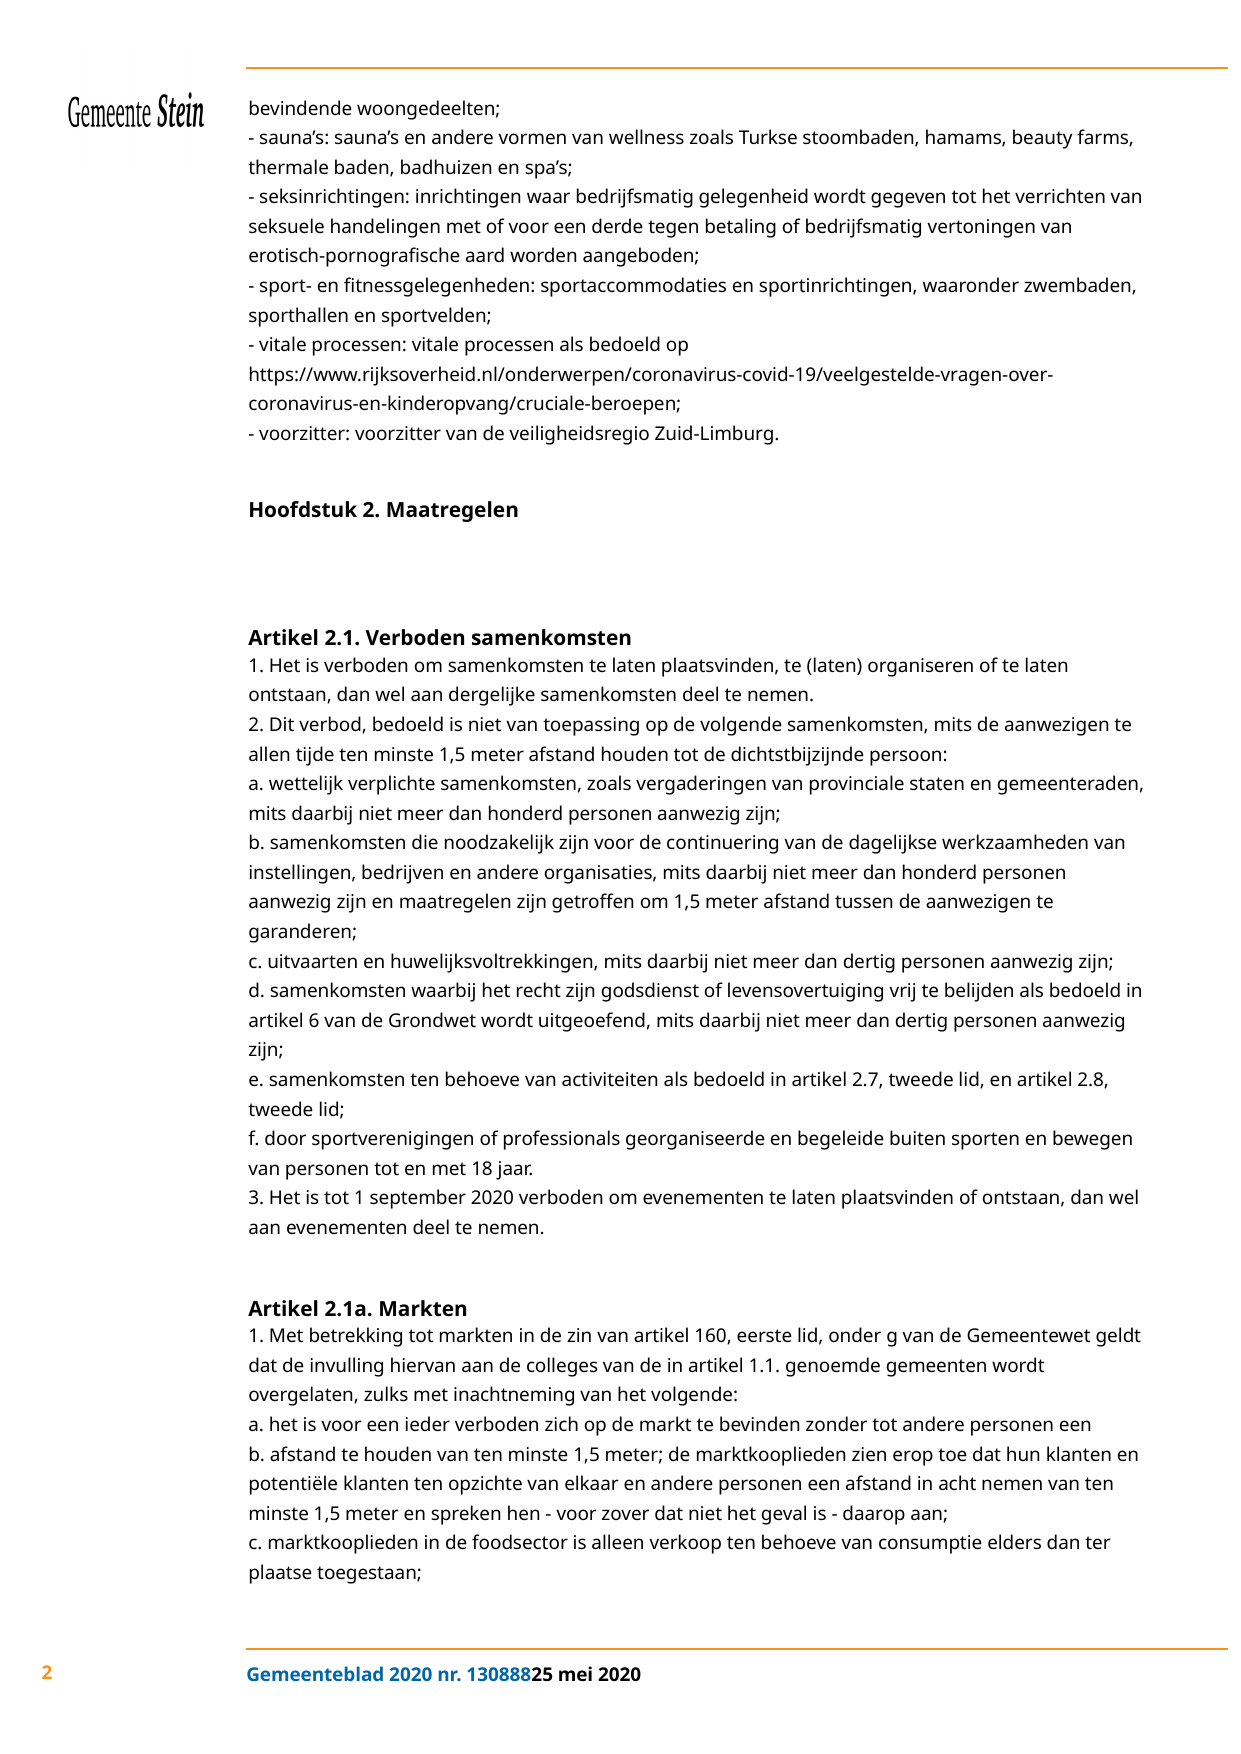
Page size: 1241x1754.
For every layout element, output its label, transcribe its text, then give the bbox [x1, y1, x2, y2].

text 1. Met betrekking tot markten in de zin van artikel 160, eerste lid, onder g van de Gemeentewet geldt dat de invulling hiervan aan de colleges van de in artikel 1.1. genoemde gemeenten wordt overgelaten, zulks met inachtneming van het volgende: [248, 1322, 1152, 1407]
text 2. Dit verbod, bedoeld is niet van toepassing op de volgende samenkomsten, mits de aanwezigen te allen tijde ten minste 1,5 meter afstand houden tot de dichtstbijzijnde persoon: [248, 711, 1152, 766]
text - vitale processen: vitale processen als bedoeld op https://www.rijksoverheid.nl/onderwerpen/coronavirus-covid-19/veelgestelde-vragen-over-coronavirus-en-kinderopvang/cruciale-beroepen; [248, 331, 1152, 416]
text - seksinrichtingen: inrichtingen waar bedrijfsmatig gelegenheid wordt gegeven tot het verrichten van seksuele handelingen met of voor een derde tegen betaling of bedrijfsmatig vertoningen van erotisch-pornografische aard worden aangeboden; [248, 183, 1152, 268]
text Hoofdstuk 2. Maatregelen [248, 495, 1152, 524]
text - sport- en fitnessgelegenheden: sportaccommodaties en sportinrichtingen, waaronder zwembaden, sporthallen en sportvelden; [248, 272, 1152, 328]
text b. afstand te houden van ten minste 1,5 meter; de marktkooplieden zien erop toe dat hun klanten en potentiële klanten ten opzichte van elkaar en andere personen een afstand in acht nemen van ten minste 1,5 meter en spreken hen - voor zover dat niet het geval is - daarop aan; [248, 1441, 1152, 1526]
text Artikel 2.1. Verboden samenkomsten [248, 623, 1152, 652]
text f. door sportverenigingen of professionals georganiseerde en begeleide buiten sporten en bewegen van personen tot en met 18 jaar. [248, 1125, 1152, 1181]
text bevindende woongedeelten; [248, 95, 1152, 121]
picture [41, 47, 231, 172]
text Artikel 2.1a. Markten [248, 1294, 1152, 1322]
text b. samenkomsten die noodzakelijk zijn voor de continuering van de dagelijkse werkzaamheden van instellingen, bedrijven en andere organisaties, mits daarbij niet meer dan honderd personen aanwezig zijn en maatregelen zijn getroffen om 1,5 meter afstand tussen de aanwezigen te garanderen; [248, 829, 1152, 944]
text e. samenkomsten ten behoeve van activiteiten als bedoeld in artikel 2.7, tweede lid, en artikel 2.8, tweede lid; [248, 1066, 1152, 1121]
text 1. Het is verboden om samenkomsten te laten plaatsvinden, te (laten) organiseren of te laten ontstaan, dan wel aan dergelijke samenkomsten deel te nemen. [248, 652, 1152, 707]
text - sauna’s: sauna’s en andere vormen van wellness zoals Turkse stoombaden, hamams, beauty farms, thermale baden, badhuizen en spa’s; [248, 124, 1152, 180]
text c. uitvaarten en huwelijksvoltrekkingen, mits daarbij niet meer dan dertig personen aanwezig zijn; [248, 948, 1152, 973]
text d. samenkomsten waarbij het recht zijn godsdienst of levensovertuiging vrij te belijden als bedoeld in artikel 6 van de Grondwet wordt uitgeoefend, mits daarbij niet meer dan dertig personen aanwezig zijn; [248, 977, 1152, 1062]
text - voorzitter: voorzitter van de veiligheidsregio Zuid-Limburg. [248, 420, 1152, 446]
text a. het is voor een ieder verboden zich op de markt te bevinden zonder tot andere personen een [248, 1411, 1152, 1437]
text 3. Het is tot 1 september 2020 verboden om evenementen te laten plaatsvinden of ontstaan, dan wel aan evenementen deel te nemen. [248, 1184, 1152, 1240]
text a. wettelijk verplichte samenkomsten, zoals vergaderingen van provinciale staten en gemeenteraden, mits daarbij niet meer dan honderd personen aanwezig zijn; [248, 770, 1152, 826]
text c. marktkooplieden in de foodsector is alleen verkoop ten behoeve van consumptie elders dan ter plaatse toegestaan; [248, 1529, 1152, 1585]
